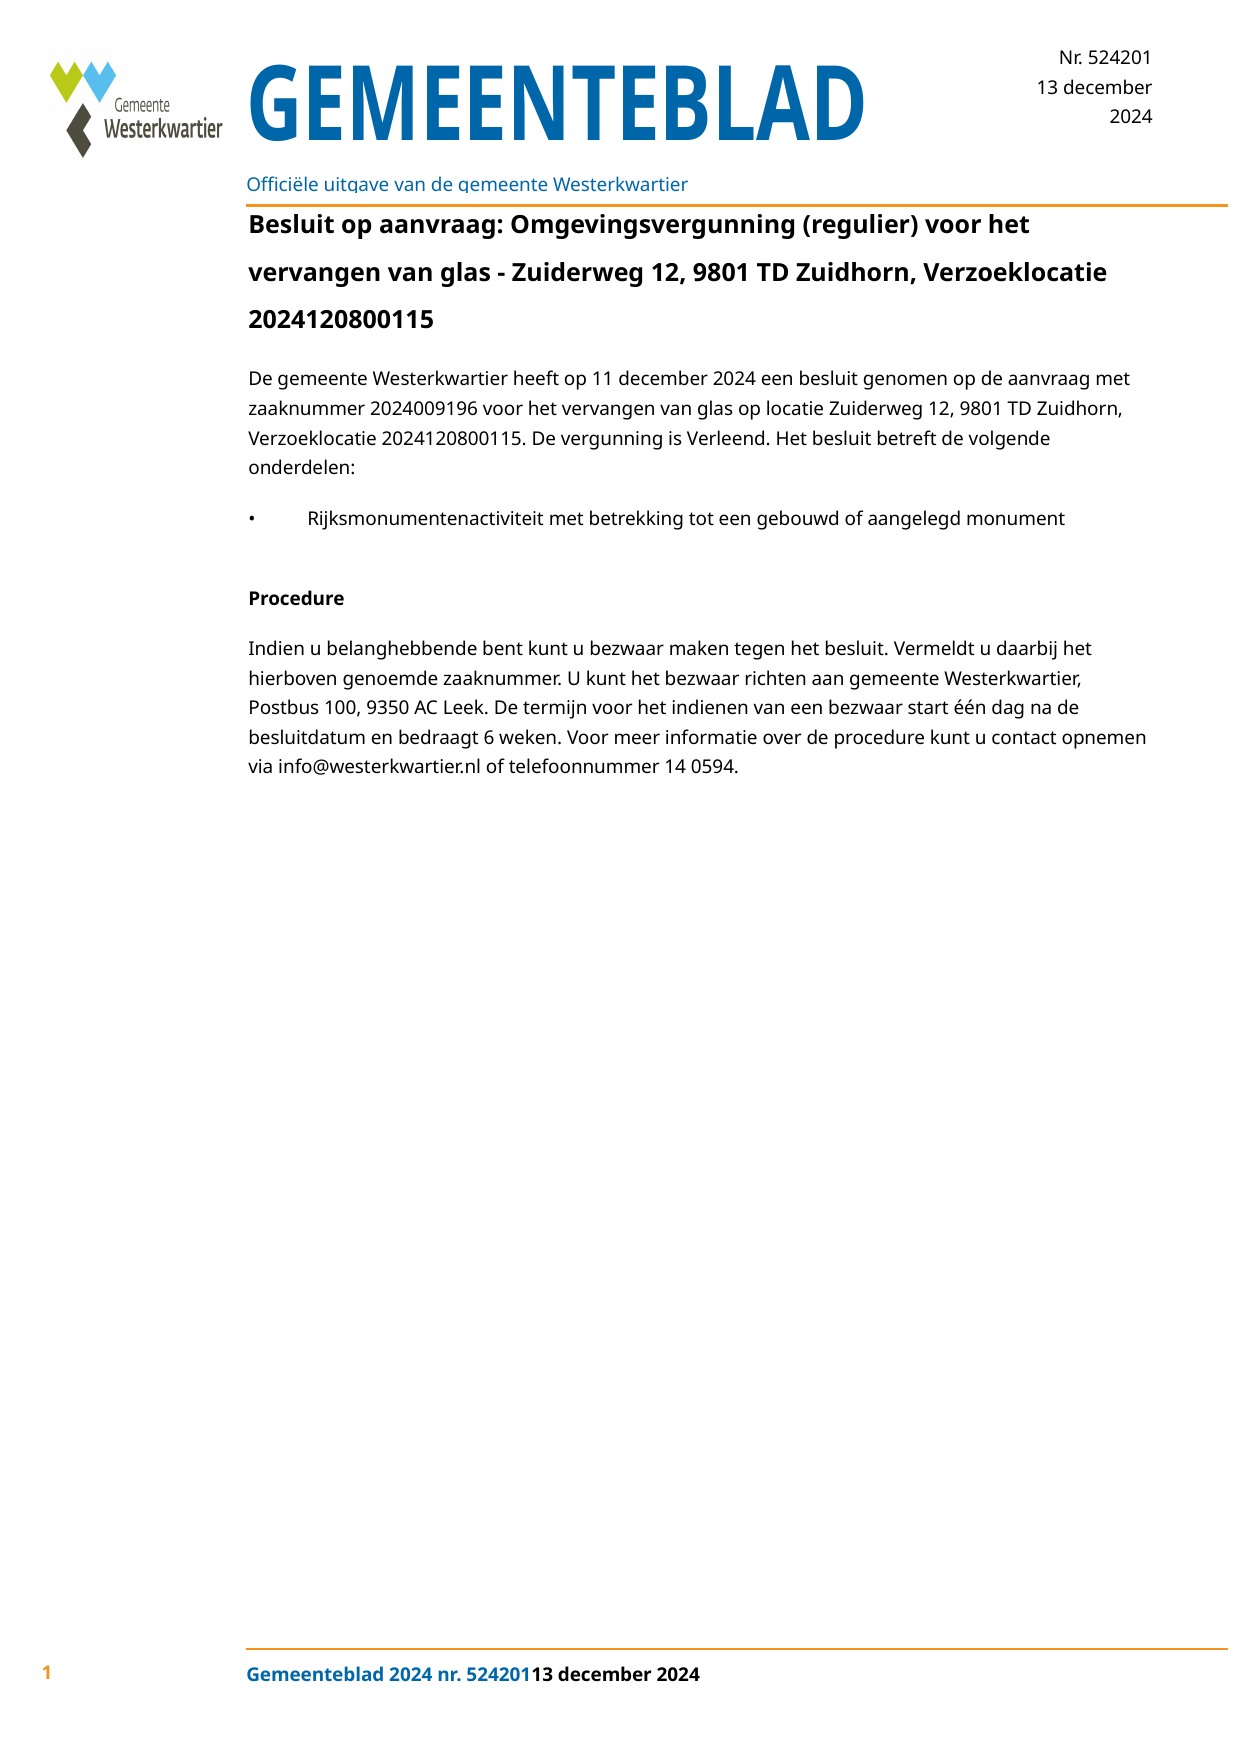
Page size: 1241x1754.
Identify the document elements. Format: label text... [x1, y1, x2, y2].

text Besluit op aanvraag: Omgevingsvergunning (regulier) voor het vervangen van glas - Zuiderweg 12, 9801 TD Zuidhorn, Verzoeklocatie 2024120800115 [248, 207, 1152, 336]
list Rijksmonumentenactiviteit met betrekking tot een gebouwd of aangelegd monument [248, 505, 1152, 530]
picture [41, 47, 231, 172]
text Procedure [248, 585, 1152, 610]
text Indien u belanghebbende bent kunt u bezwaar maken tegen het besluit. Vermeldt u daarbij het hierboven genoemde zaaknummer. U kunt het bezwaar richten aan gemeente Westerkwartier, Postbus 100, 9350 AC Leek. De termijn voor het indienen van een bezwaar start één dag na de besluitdatum en bedraagt 6 weken. Voor meer informatie over de procedure kunt u contact opnemen via info@westerkwartier.nl of telefoonnummer 14 0594. [248, 635, 1152, 779]
text De gemeente Westerkwartier heeft op 11 december 2024 een besluit genomen op de aanvraag met zaaknummer 2024009196 voor het vervangen van glas op locatie Zuiderweg 12, 9801 TD Zuidhorn, Verzoeklocatie 2024120800115. De vergunning is Verleend. Het besluit betreft de volgende onderdelen: [248, 366, 1152, 480]
